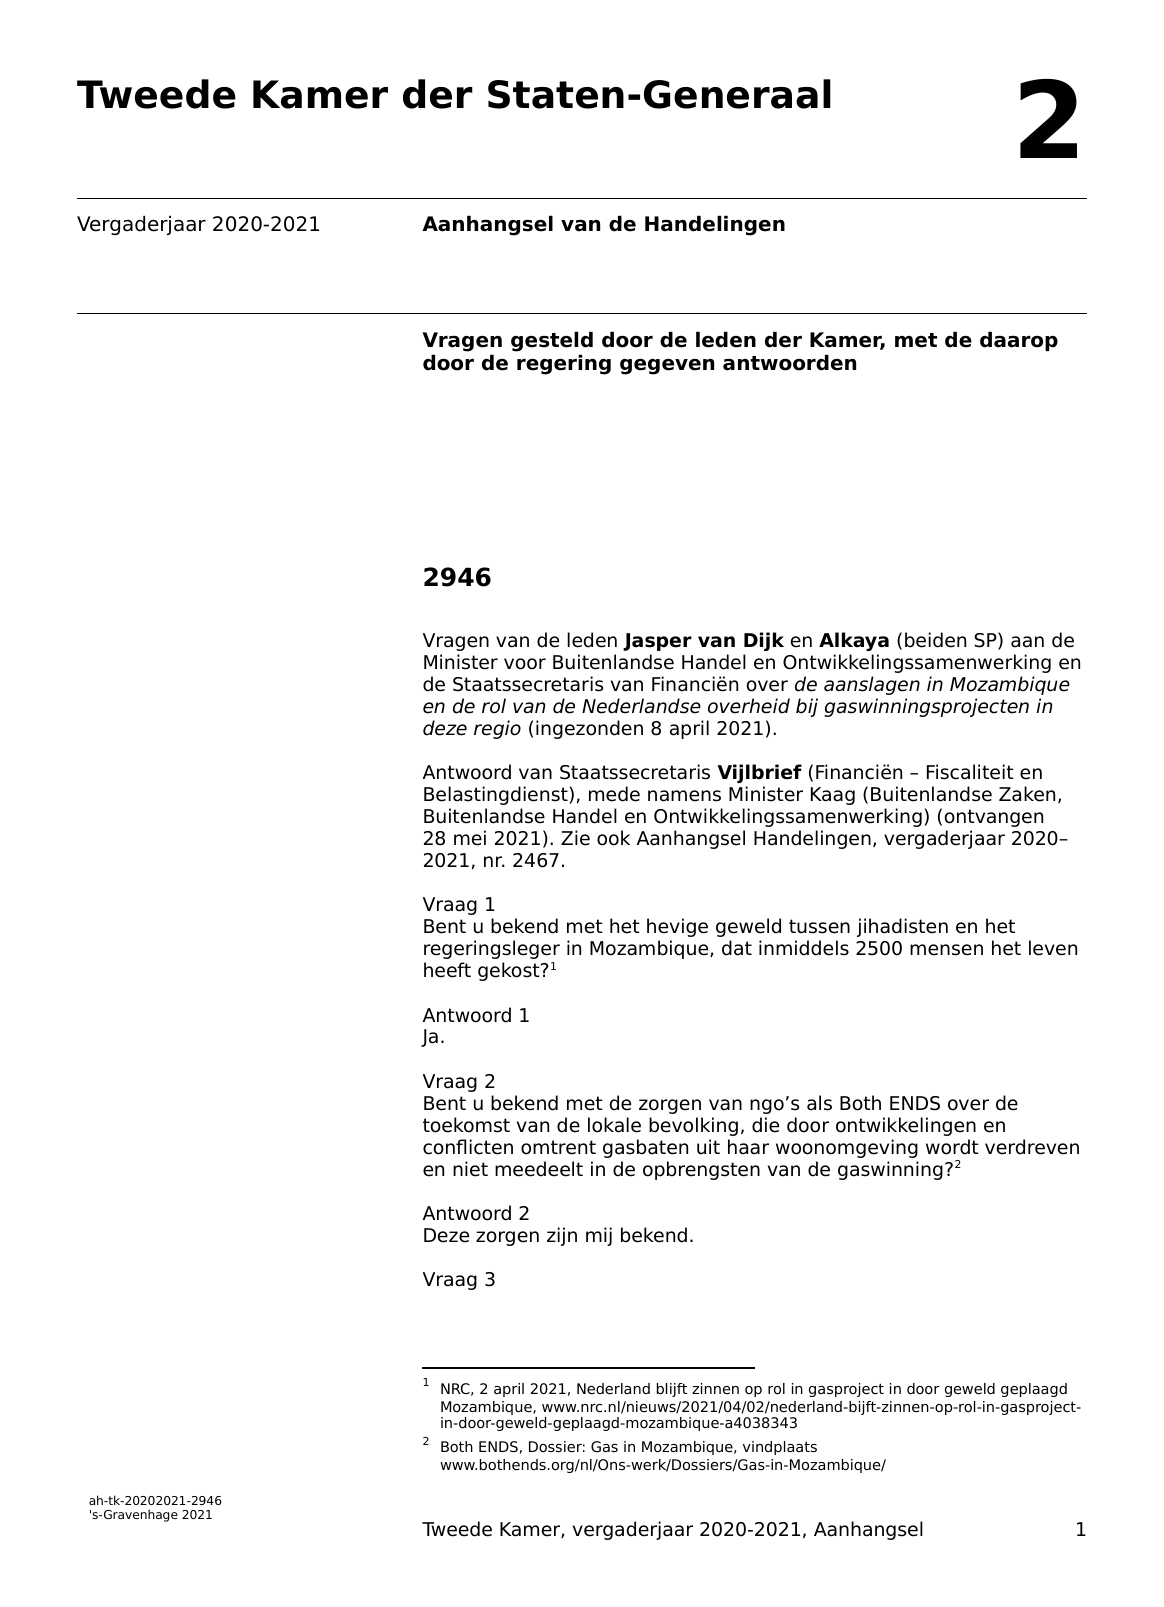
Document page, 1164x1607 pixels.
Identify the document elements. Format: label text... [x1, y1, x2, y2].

table_cell Aanhangsel van de Handelingen [422, 199, 1087, 313]
text Bent u bekend met het hevige geweld tussen jihadisten en het regeringsleger in Mozambique, dat inmiddels 2500 mensen het leven heeft gekost? [422, 916, 1087, 982]
table_header 2 [886, 59, 1087, 198]
table_cell Vragen gesteld door de leden der Kamer, met de daarop door de regering gegeven antwoorden [422, 314, 1087, 375]
text Vraag 3 [422, 1269, 1087, 1291]
text Vraag 1 [422, 894, 1087, 916]
text Vragen van de leden Jasper van Dijk en Alkaya (beiden SP) aan de Minister voor Buitenlandse Handel en Ontwikkelingssamenwerking en de Staatssecretaris van Financiën over de aanslagen in Mozambique en de rol van de Nederlandse overheid bij gaswinningsprojecten in deze regio (ingezonden 8 april 2021). [422, 630, 1087, 740]
text 's-Gravenhage 2021 [88, 1508, 323, 1522]
text Antwoord van Staatssecretaris Vijlbrief (Financiën – Fiscaliteit en Belastingdienst), mede namens Minister Kaag (Buitenlandse Zaken, Buitenlandse Handel en Ontwikkelingssamenwerking) (ontvangen 28 mei 2021). Zie ook Aanhangsel Handelingen, vergaderjaar 2020–2021, nr. 2467. [422, 762, 1087, 872]
text 2946 [422, 563, 1087, 592]
text Vraag 2 [422, 1071, 1087, 1093]
text Antwoord 2 [422, 1203, 1087, 1225]
table_cell Vergaderjaar 2020-2021 [77, 199, 422, 313]
table_cell [77, 314, 422, 375]
text Ja. [422, 1026, 1087, 1048]
text ah-tk-20202021-2946 [88, 1494, 323, 1508]
text Both ENDS, Dossier: Gas in Mozambique, vindplaats www.bothends.org/nl/Ons-werk/Dossiers/Gas-in-Mozambique/ [422, 1435, 1087, 1474]
text NRC, 2 april 2021, Nederland blijft zinnen op rol in gasproject in door geweld geplaagd Mozambique, www.nrc.nl/nieuws/2021/04/02/nederland-bijft-zinnen-op-rol-in-gasproject-in-door-geweld-geplaagd-mozambique-a4038343 [422, 1377, 1087, 1432]
text Deze zorgen zijn mij bekend. [422, 1225, 1087, 1247]
text Antwoord 1 [422, 1004, 1087, 1026]
table_header Tweede Kamer der Staten-Generaal [77, 59, 886, 198]
text Bent u bekend met de zorgen van ngo’s als Both ENDS over de toekomst van de lokale bevolking, die door ontwikkelingen en conflicten omtrent gasbaten uit haar woonomgeving wordt verdreven en niet meedeelt in de opbrengsten van de gaswinning? [422, 1093, 1087, 1181]
